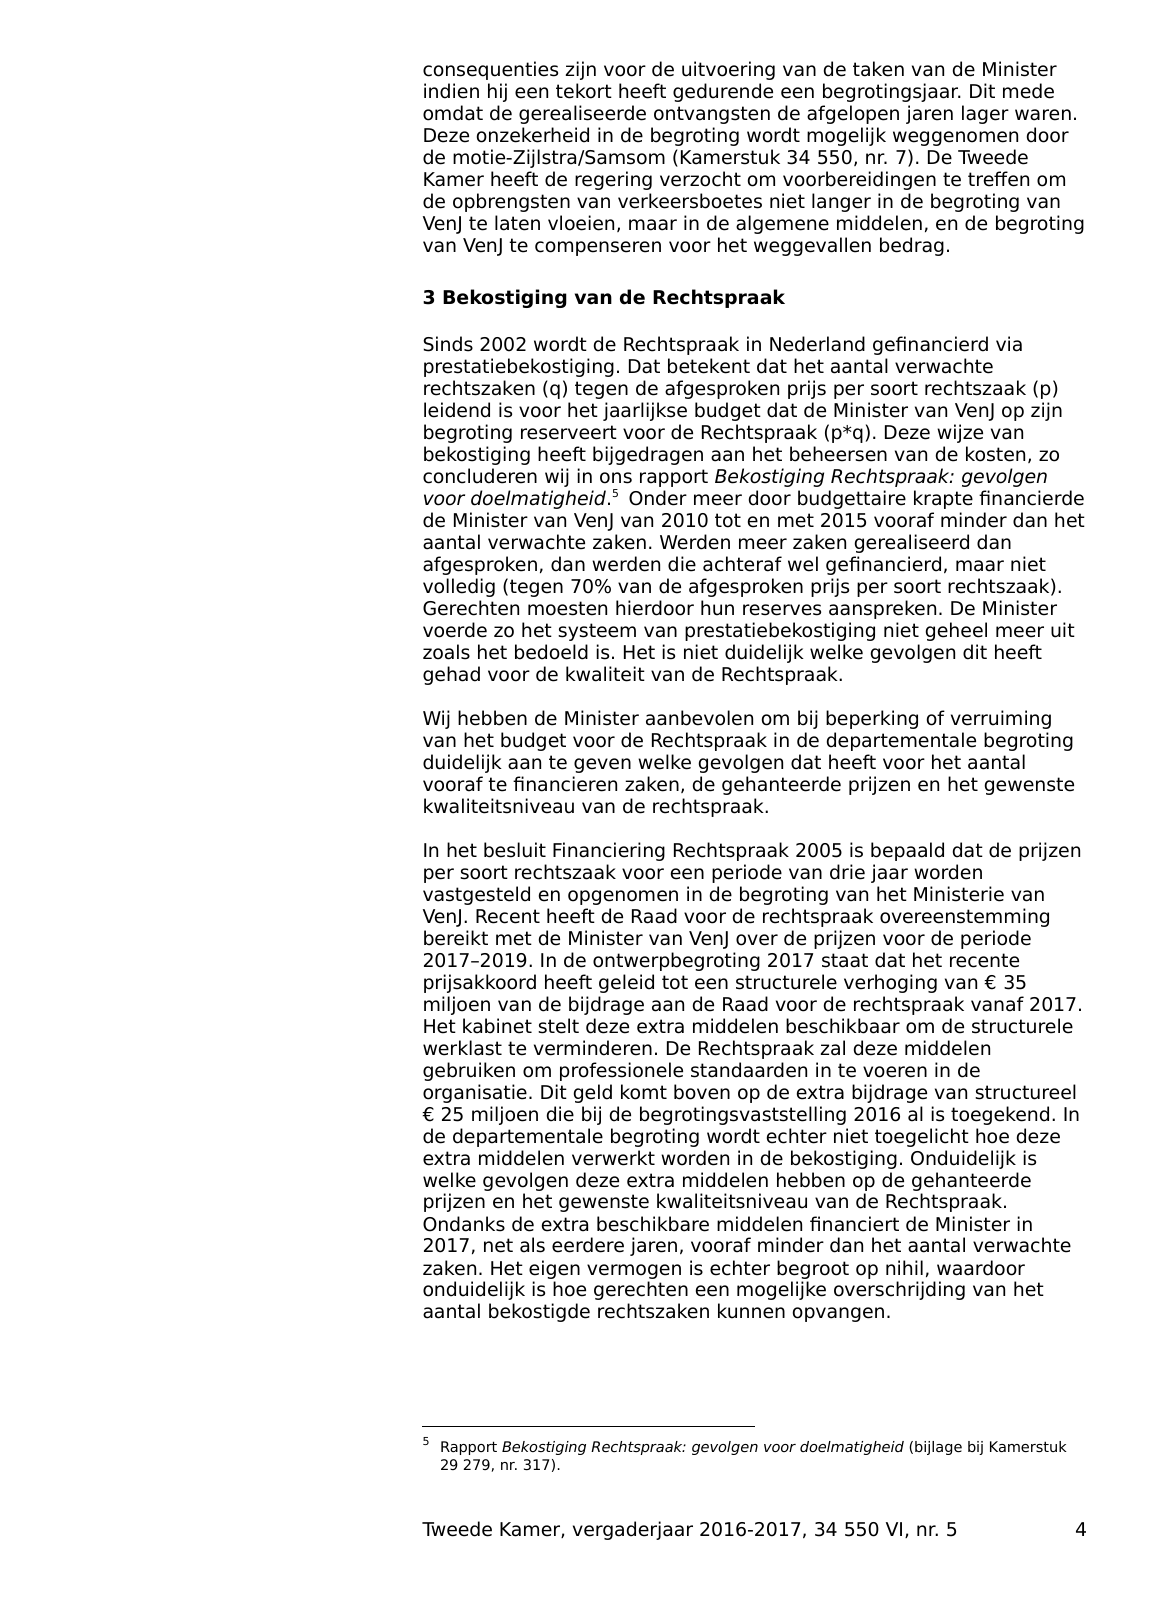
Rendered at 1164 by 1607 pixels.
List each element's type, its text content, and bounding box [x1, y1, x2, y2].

text In het besluit Financiering Rechtspraak 2005 is bepaald dat de prijzen per soort rechtszaak voor een periode van drie jaar worden vastgesteld en opgenomen in de begroting van het Ministerie van VenJ. Recent heeft de Raad voor de rechtspraak overeenstemming bereikt met de Minister van VenJ over de prijzen voor de periode 2017–2019. In de ontwerpbegroting 2017 staat dat het recente prijsakkoord heeft geleid tot een structurele verhoging van € 35 miljoen van de bijdrage aan de Raad voor de rechtspraak vanaf 2017. Het kabinet stelt deze extra middelen beschikbaar om de structurele werklast te verminderen. De Rechtspraak zal deze middelen gebruiken om professionele standaarden in te voeren in de organisatie. Dit geld komt boven op de extra bijdrage van structureel € 25 miljoen die bij de begrotingsvaststelling 2016 al is toegekend. In de departementale begroting wordt echter niet toegelicht hoe deze extra middelen verwerkt worden in de bekostiging. Onduidelijk is welke gevolgen deze extra middelen hebben op de gehanteerde prijzen en het gewenste kwaliteitsniveau van de Rechtspraak. Ondanks de extra beschikbare middelen financiert de Minister in 2017, net als eerdere jaren, vooraf minder dan het aantal verwachte zaken. Het eigen vermogen is echter begroot op nihil, waardoor onduidelijk is hoe gerechten een mogelijke overschrijding van het aantal bekostigde rechtszaken kunnen opvangen. [422, 840, 1087, 1323]
text Rapport Bekostiging Rechtspraak: gevolgen voor doelmatigheid (bijlage bij Kamerstuk 29 279, nr. 317). [422, 1435, 1087, 1474]
text Deze onzekerheid in de begroting wordt mogelijk weggenomen door de motie-Zijlstra/Samsom (Kamerstuk 34 550, nr. 7). De Tweede Kamer heeft de regering verzocht om voorbereidingen te treffen om de opbrengsten van verkeersboetes niet langer in de begroting van VenJ te laten vloeien, maar in de algemene middelen, en de begroting van VenJ te compenseren voor het weggevallen bedrag. [422, 125, 1087, 257]
subtitle 3 Bekostiging van de Rechtspraak [422, 287, 1087, 309]
text Sinds 2002 wordt de Rechtspraak in Nederland gefinancierd via prestatiebekostiging. Dat betekent dat het aantal verwachte rechtszaken (q) tegen de afgesproken prijs per soort rechtszaak (p) leidend is voor het jaarlijkse budget dat de Minister van VenJ op zijn begroting reserveert voor de Rechtspraak (p*q). Deze wijze van bekostiging heeft bijgedragen aan het beheersen van de kosten, zo concluderen wij in ons rapport Bekostiging Rechtspraak: gevolgen voor doelmatigheid. Onder meer door budgettaire krapte financierde de Minister van VenJ van 2010 tot en met 2015 vooraf minder dan het aantal verwachte zaken. Werden meer zaken gerealiseerd dan afgesproken, dan werden die achteraf wel gefinancierd, maar niet volledig (tegen 70% van de afgesproken prijs per soort rechtszaak). Gerechten moesten hierdoor hun reserves aanspreken. De Minister voerde zo het systeem van prestatiebekostiging niet geheel meer uit zoals het bedoeld is. Het is niet duidelijk welke gevolgen dit heeft gehad voor de kwaliteit van de Rechtspraak. [422, 334, 1087, 686]
text Wij hebben de Minister aanbevolen om bij beperking of verruiming van het budget voor de Rechtspraak in de departementale begroting duidelijk aan te geven welke gevolgen dat heeft voor het aantal vooraf te financieren zaken, de gehanteerde prijzen en het gewenste kwaliteitsniveau van de rechtspraak. [422, 708, 1087, 818]
text consequenties zijn voor de uitvoering van de taken van de Minister indien hij een tekort heeft gedurende een begrotingsjaar. Dit mede omdat de gerealiseerde ontvangsten de afgelopen jaren lager waren. [422, 59, 1087, 125]
